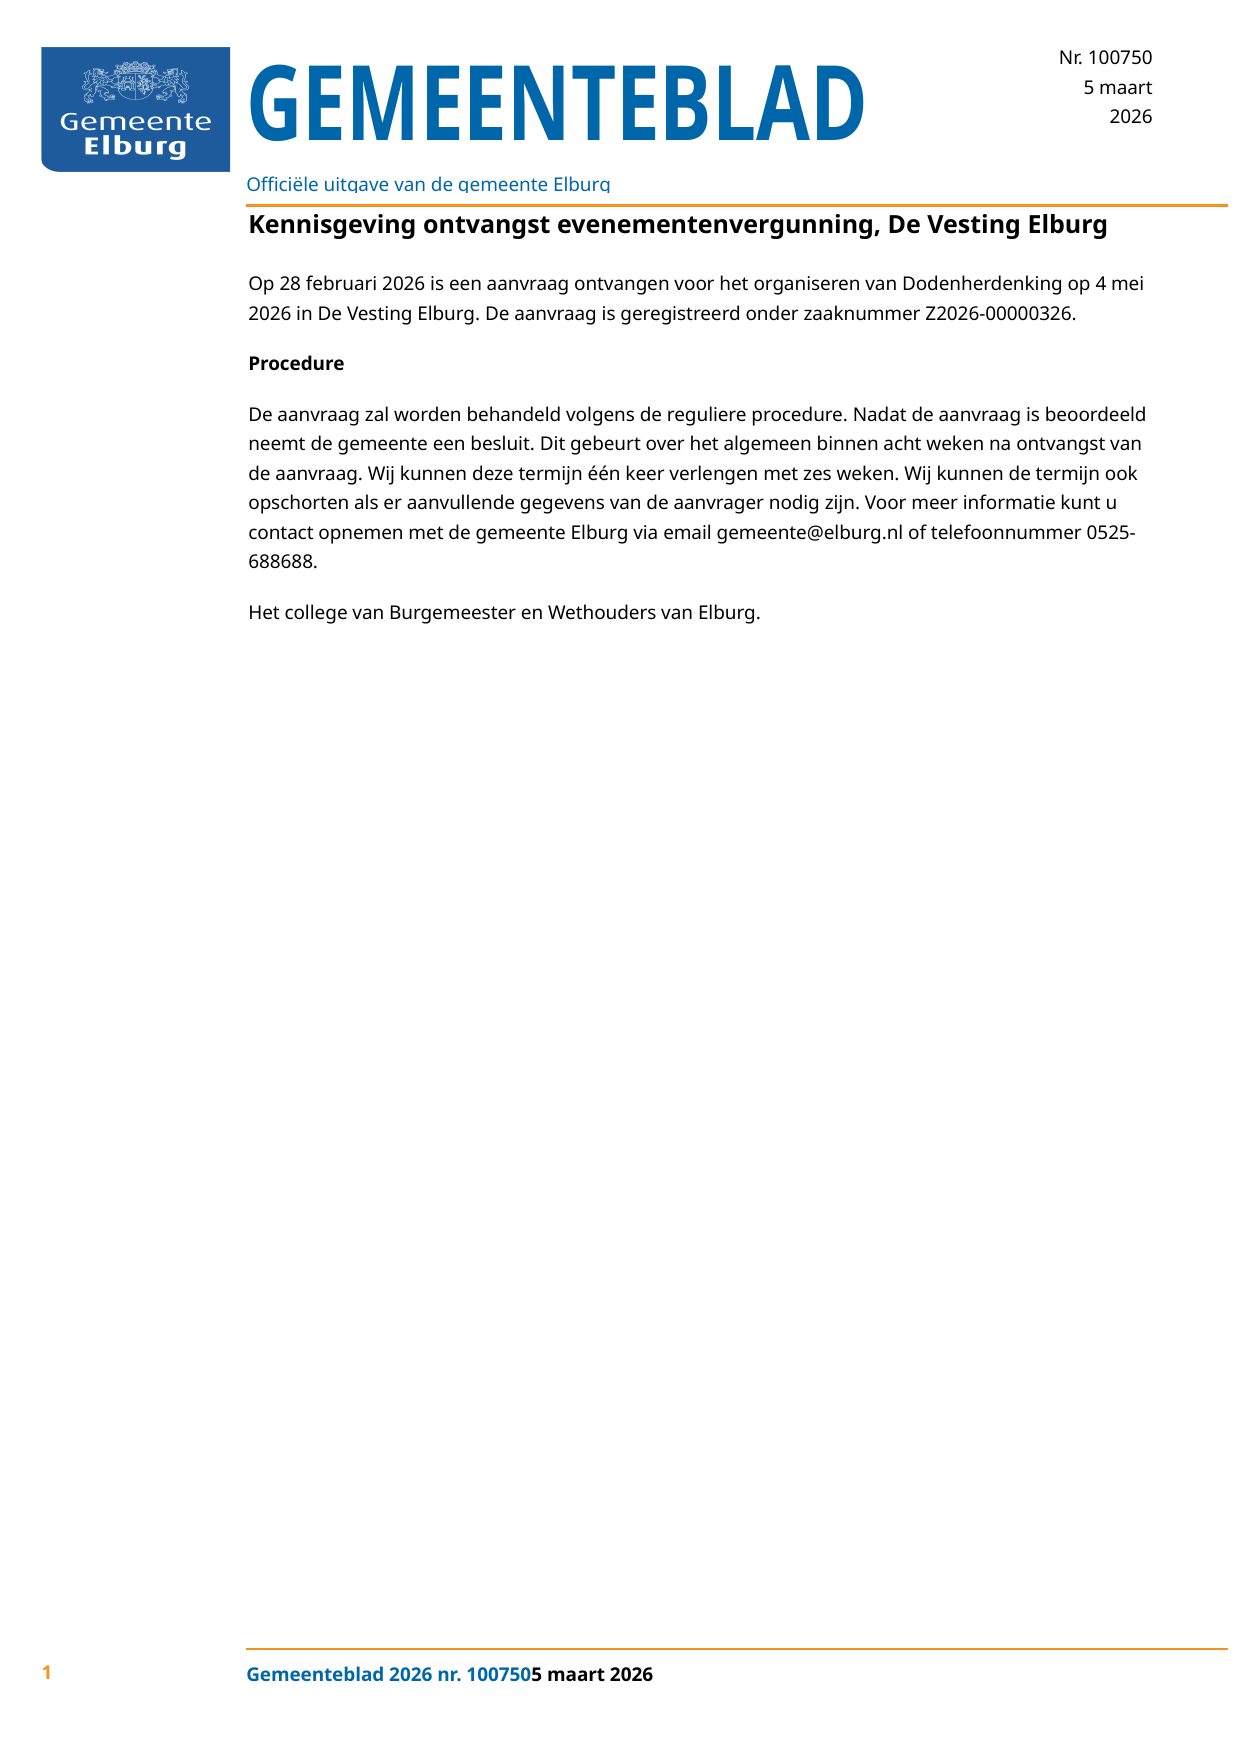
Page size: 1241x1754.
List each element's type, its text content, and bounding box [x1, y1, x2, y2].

text Procedure [248, 350, 1152, 376]
text De aanvraag zal worden behandeld volgens de reguliere procedure. Nadat de aanvraag is beoordeeld neemt de gemeente een besluit. Dit gebeurt over het algemeen binnen acht weken na ontvangst van de aanvraag. Wij kunnen deze termijn één keer verlengen met zes weken. Wij kunnen de termijn ook opschorten als er aanvullende gegevens van de aanvrager nodig zijn. Voor meer informatie kunt u contact opnemen met de gemeente Elburg via email gemeente@elburg.nl of telefoonnummer 0525-688688. [248, 401, 1152, 574]
text Op 28 februari 2026 is een aanvraag ontvangen voor het organiseren van Dodenherdenking op 4 mei 2026 in De Vesting Elburg. De aanvraag is geregistreerd onder zaaknummer Z2026-00000326. [248, 270, 1152, 326]
text Het college van Burgemeester en Wethouders van Elburg. [248, 599, 1152, 625]
picture [41, 47, 231, 172]
text Kennisgeving ontvangst evenementenvergunning, De Vesting Elburg [248, 207, 1152, 241]
